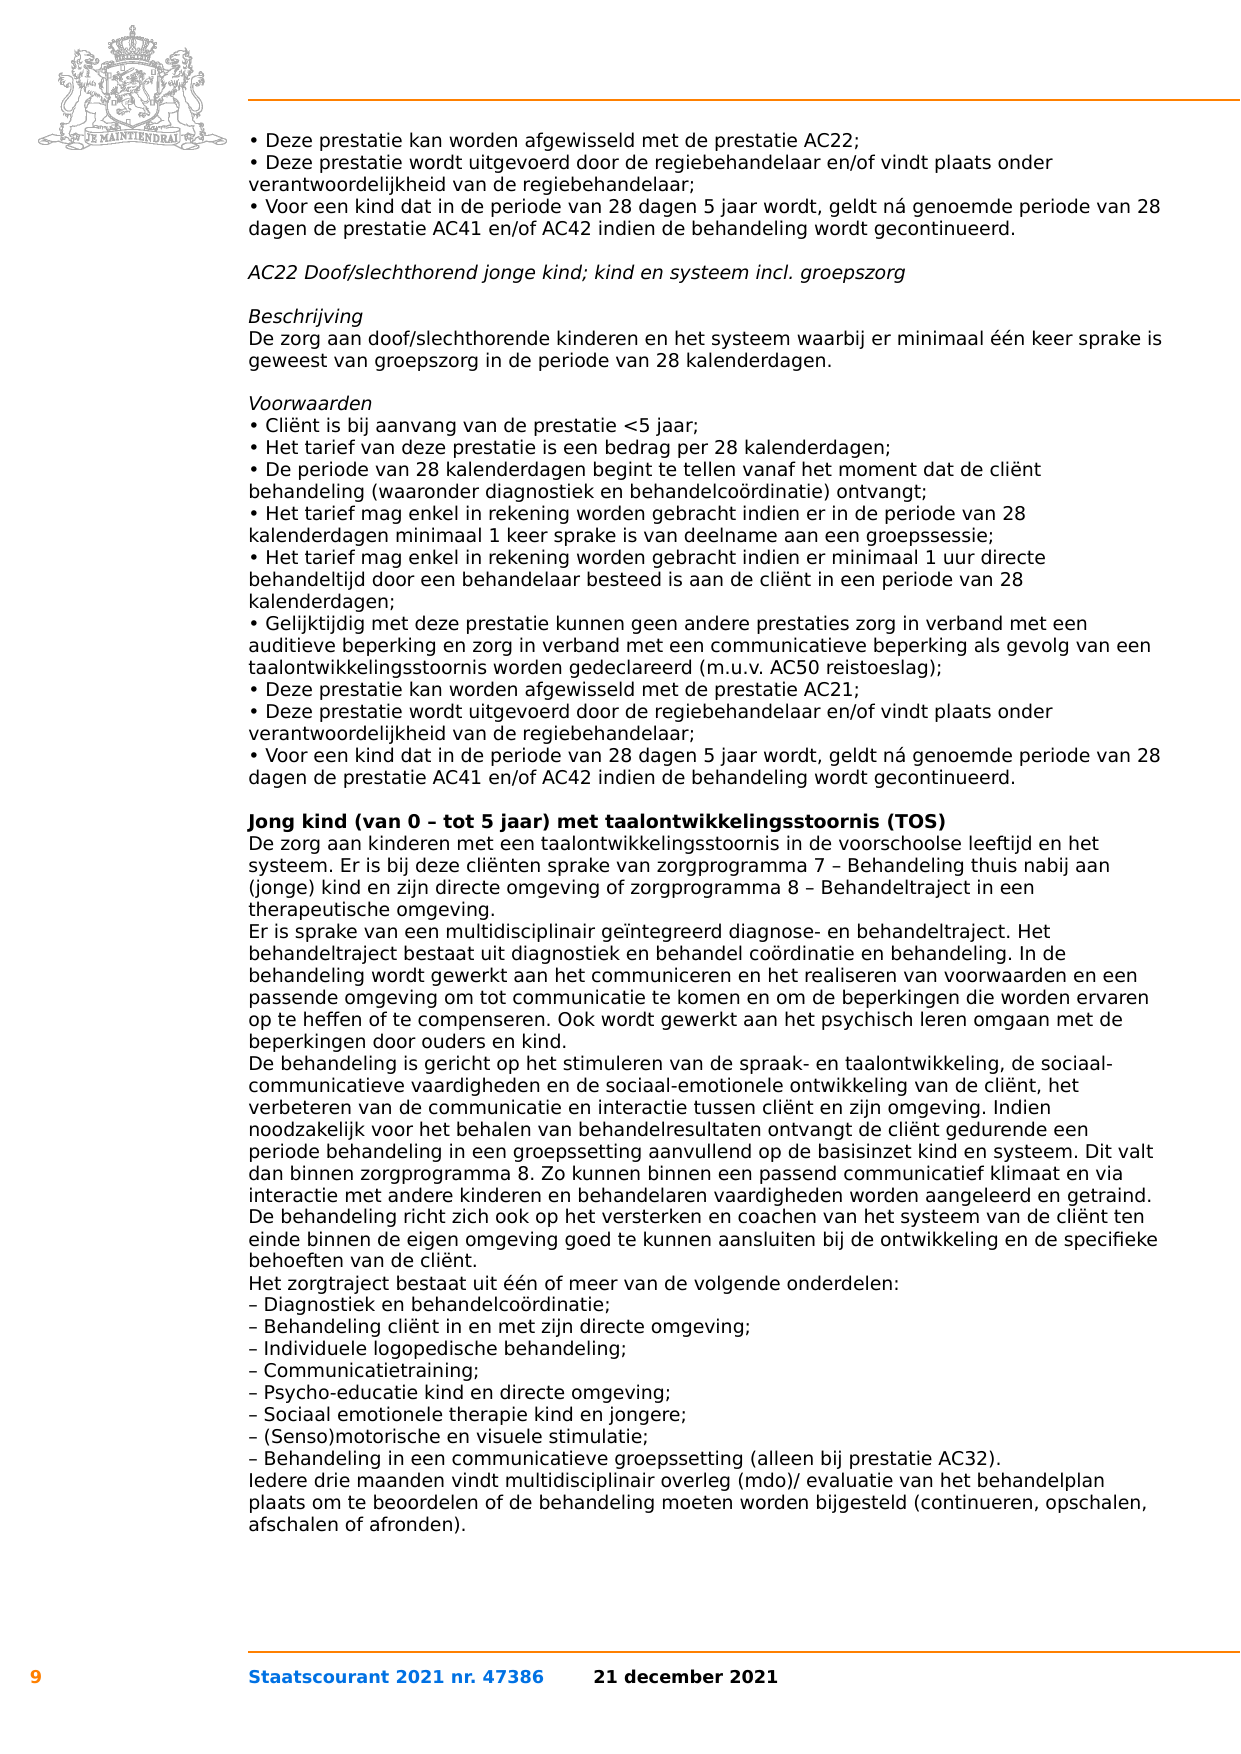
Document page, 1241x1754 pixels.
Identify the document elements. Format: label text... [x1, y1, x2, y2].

subtitle Jong kind (van 0 – tot 5 jaar) met taalontwikkelingsstoornis (TOS) [248, 811, 1163, 833]
text • Deze prestatie wordt uitgevoerd door de regiebehandelaar en/of vindt plaats onder verantwoordelijkheid van de regiebehandelaar; [248, 152, 1163, 196]
text – Individuele logopedische behandeling; [248, 1338, 1163, 1360]
text • Het tarief van deze prestatie is een bedrag per 28 kalenderdagen; [248, 437, 1163, 459]
text – Psycho-educatie kind en directe omgeving; [248, 1382, 1163, 1404]
text Het zorgtraject bestaat uit één of meer van de volgende onderdelen: [248, 1272, 1163, 1294]
text Er is sprake van een multidisciplinair geïntegreerd diagnose- en behandeltraject. Het behandeltraject bestaat uit diagnostiek en behandel coördinatie en behandeling. In de behandeling wordt gewerkt aan het communiceren en het realiseren van voorwaarden en een passende omgeving om tot communicatie te komen en om de beperkingen die worden ervaren op te heffen of te compenseren. Ook wordt gewerkt aan het psychisch leren omgaan met de beperkingen door ouders en kind. [248, 921, 1163, 1053]
text De zorg aan kinderen met een taalontwikkelingsstoornis in de voorschoolse leeftijd en het systeem. Er is bij deze cliënten sprake van zorgprogramma 7 – Behandeling thuis nabij aan (jonge) kind en zijn directe omgeving of zorgprogramma 8 – Behandeltraject in een therapeutische omgeving. [248, 833, 1163, 921]
text • Deze prestatie kan worden afgewisseld met de prestatie AC21; [248, 679, 1163, 701]
text • Deze prestatie kan worden afgewisseld met de prestatie AC22; [248, 130, 1163, 152]
text – Behandeling cliënt in en met zijn directe omgeving; [248, 1316, 1163, 1338]
subtitle Beschrijving [248, 306, 1163, 327]
text – Sociaal emotionele therapie kind en jongere; [248, 1404, 1163, 1426]
text De zorg aan doof/slechthorende kinderen en het systeem waarbij er minimaal één keer sprake is geweest van groepszorg in de periode van 28 kalenderdagen. [248, 327, 1163, 371]
text • Het tarief mag enkel in rekening worden gebracht indien er in de periode van 28 kalenderdagen minimaal 1 keer sprake is van deelname aan een groepssessie; [248, 503, 1163, 547]
text Iedere drie maanden vindt multidisciplinair overleg (mdo)/ evaluatie van het behandelplan plaats om te beoordelen of de behandeling moeten worden bijgesteld (continueren, opschalen, afschalen of afronden). [248, 1470, 1163, 1536]
text • De periode van 28 kalenderdagen begint te tellen vanaf het moment dat de cliënt behandeling (waaronder diagnostiek en behandelcoördinatie) ontvangt; [248, 459, 1163, 503]
subtitle AC22 Doof/slechthorend jonge kind; kind en systeem incl. groepszorg [248, 262, 1163, 284]
text • Gelijktijdig met deze prestatie kunnen geen andere prestaties zorg in verband met een auditieve beperking en zorg in verband met een communicatieve beperking als gevolg van een taalontwikkelingsstoornis worden gedeclareerd (m.u.v. AC50 reistoeslag); [248, 613, 1163, 679]
text • Voor een kind dat in de periode van 28 dagen 5 jaar wordt, geldt ná genoemde periode van 28 dagen de prestatie AC41 en/of AC42 indien de behandeling wordt gecontinueerd. [248, 745, 1163, 789]
text – Behandeling in een communicatieve groepssetting (alleen bij prestatie AC32). [248, 1448, 1163, 1470]
text – Communicatietraining; [248, 1360, 1163, 1382]
text • Voor een kind dat in de periode van 28 dagen 5 jaar wordt, geldt ná genoemde periode van 28 dagen de prestatie AC41 en/of AC42 indien de behandeling wordt gecontinueerd. [248, 196, 1163, 240]
text • Het tarief mag enkel in rekening worden gebracht indien er minimaal 1 uur directe behandeltijd door een behandelaar besteed is aan de cliënt in een periode van 28 kalenderdagen; [248, 547, 1163, 613]
subtitle Voorwaarden [248, 393, 1163, 415]
text • Cliënt is bij aanvang van de prestatie <5 jaar; [248, 415, 1163, 437]
text De behandeling is gericht op het stimuleren van de spraak- en taalontwikkeling, de sociaal-communicatieve vaardigheden en de sociaal-emotionele ontwikkeling van de cliënt, het verbeteren van de communicatie en interactie tussen cliënt en zijn omgeving. Indien noodzakelijk voor het behalen van behandelresultaten ontvangt de cliënt gedurende een periode behandeling in een groepssetting aanvullend op de basisinzet kind en systeem. Dit valt dan binnen zorgprogramma 8. Zo kunnen binnen een passend communicatief klimaat en via interactie met andere kinderen en behandelaren vaardigheden worden aangeleerd en getraind. De behandeling richt zich ook op het versterken en coachen van het systeem van de cliënt ten einde binnen de eigen omgeving goed te kunnen aansluiten bij de ontwikkeling en de specifieke behoeften van de cliënt. [248, 1053, 1163, 1272]
text • Deze prestatie wordt uitgevoerd door de regiebehandelaar en/of vindt plaats onder verantwoordelijkheid van de regiebehandelaar; [248, 701, 1163, 745]
picture [38, 25, 227, 150]
text – Diagnostiek en behandelcoördinatie; [248, 1294, 1163, 1316]
text – (Senso)motorische en visuele stimulatie; [248, 1426, 1163, 1448]
